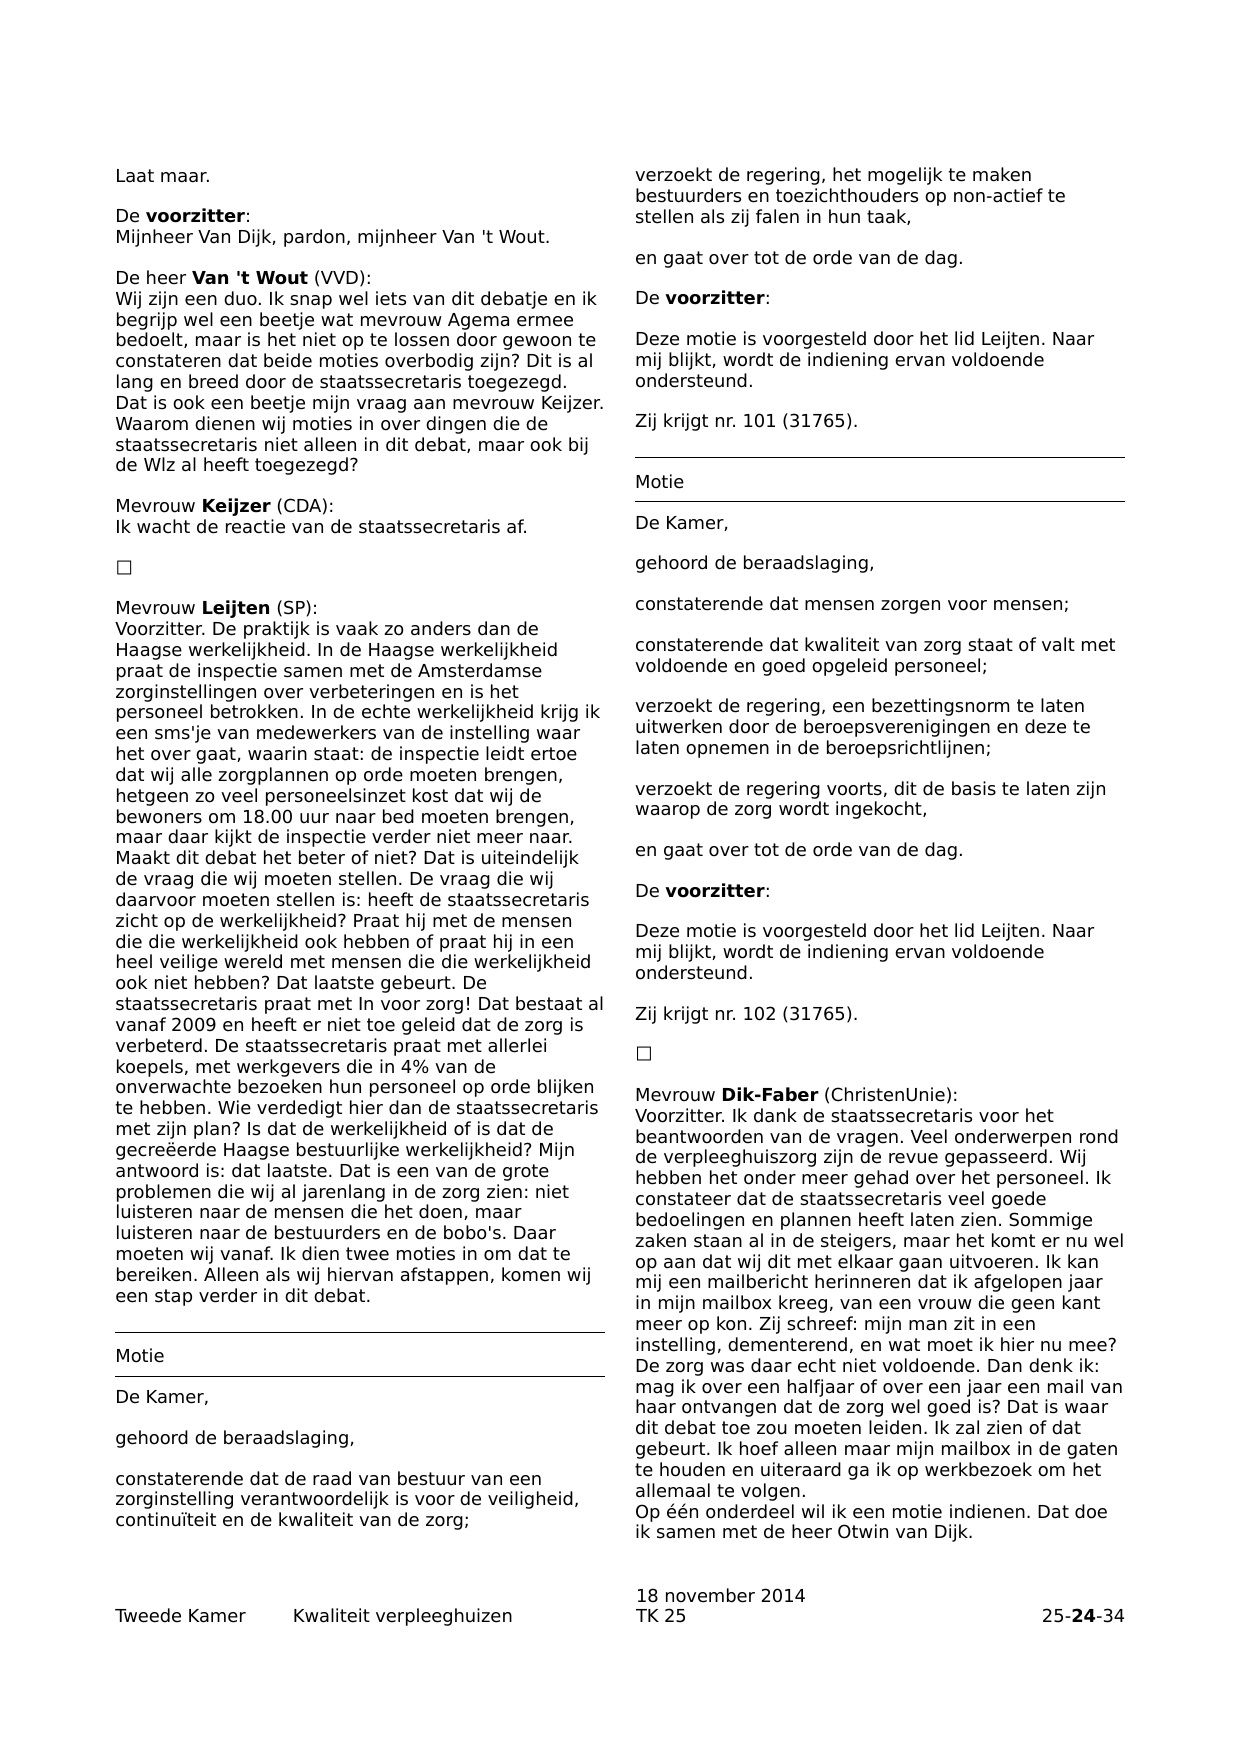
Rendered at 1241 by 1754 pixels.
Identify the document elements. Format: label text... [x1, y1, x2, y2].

text gehoord de beraadslaging, [635, 553, 1125, 574]
text Maakt dit debat het beter of niet? Dat is uiteindelijk de vraag die wij moeten stellen. De vraag die wij daarvoor moeten stellen is: heeft de staatssecretaris zicht op de werkelijkheid? Praat hij met de mensen die die werkelijkheid ook hebben of praat hij in een heel veilige wereld met mensen die die werkelijkheid ook niet hebben? Dat laatste gebeurt. De staatssecretaris praat met In voor zorg! Dat bestaat al vanaf 2009 en heeft er niet toe geleid dat de zorg is verbeterd. De staatssecretaris praat met allerlei koepels, met werkgevers die in 4% van de onverwachte bezoeken hun personeel op orde blijken te hebben. Wie verdedigt hier dan de staatssecretaris met zijn plan? Is dat de werkelijkheid of is dat de gecreëerde Haagse bestuurlijke werkelijkheid? Mijn antwoord is: dat laatste. Dat is een van de grote problemen die wij al jarenlang in de zorg zien: niet luisteren naar de mensen die het doen, maar luisteren naar de bestuurders en de bobo's. Daar moeten wij vanaf. Ik dien twee moties in om dat te bereiken. Alleen als wij hiervan afstappen, komen wij een stap verder in dit debat. [115, 848, 605, 1306]
text verzoekt de regering voorts, dit de basis te laten zijn waarop de zorg wordt ingekocht, [635, 778, 1125, 820]
text Voorzitter. Ik dank de staatssecretaris voor het beantwoorden van de vragen. Veel onderwerpen rond de verpleeghuiszorg zijn de revue gepasseerd. Wij hebben het onder meer gehad over het personeel. Ik constateer dat de staatssecretaris veel goede bedoelingen en plannen heeft laten zien. Sommige zaken staan al in de steigers, maar het komt er nu wel op aan dat wij dit met elkaar gaan uitvoeren. Ik kan mij een mailbericht herinneren dat ik afgelopen jaar in mijn mailbox kreeg, van een vrouw die geen kant meer op kon. Zij schreef: mijn man zit in een instelling, dementerend, en wat moet ik hier nu mee? De zorg was daar echt niet voldoende. Dan denk ik: mag ik over een halfjaar of over een jaar een mail van haar ontvangen dat de zorg wel goed is? Dat is waar dit debat toe zou moeten leiden. Ik zal zien of dat gebeurt. Ik hoef alleen maar mijn mailbox in de gaten te houden en uiteraard ga ik op werkbezoek om het allemaal te volgen. [635, 1106, 1125, 1501]
text Ik wacht de reactie van de staatssecretaris af. [115, 517, 605, 537]
text Mevrouw Dik-Faber (ChristenUnie): [635, 1085, 1125, 1106]
text Op één onderdeel wil ik een motie indienen. Dat doe ik samen met de heer Otwin van Dijk. [635, 1501, 1125, 1543]
text Mevrouw Leijten (SP): [115, 598, 605, 619]
text Zij krijgt nr. 102 (31765). [635, 1003, 1125, 1024]
text Deze motie is voorgesteld door het lid Leijten. Naar mij blijkt, wordt de indiening ervan voldoende ondersteund. [635, 329, 1125, 391]
text De heer Van 't Wout (VVD): [115, 268, 605, 288]
text constaterende dat mensen zorgen voor mensen; [635, 594, 1125, 615]
text Mevrouw Keijzer (CDA): [115, 496, 605, 517]
text Laat maar. [115, 165, 605, 186]
text en gaat over tot de orde van de dag. [635, 840, 1125, 861]
text De voorzitter: [635, 881, 1125, 901]
text verzoekt de regering, een bezettingsnorm te laten uitwerken door de beroepsverenigingen en deze te laten opnemen in de beroepsrichtlijnen; [635, 696, 1125, 758]
text en gaat over tot de orde van de dag. [635, 247, 1125, 268]
text ⬜ [115, 557, 605, 578]
text De voorzitter: [635, 288, 1125, 309]
text verzoekt de regering, het mogelijk te maken bestuurders en toezichthouders op non-actief te stellen als zij falen in hun taak, [635, 165, 1125, 227]
text Wij zijn een duo. Ik snap wel iets van dit debatje en ik begrijp wel een beetje wat mevrouw Agema ermee bedoelt, maar is het niet op te lossen door gewoon te constateren dat beide moties overbodig zijn? Dit is al lang en breed door de staatssecretaris toegezegd. Dat is ook een beetje mijn vraag aan mevrouw Keijzer. Waarom dienen wij moties in over dingen die de staatssecretaris niet alleen in dit debat, maar ook bij de Wlz al heeft toegezegd? [115, 288, 605, 476]
text constaterende dat de raad van bestuur van een zorginstelling verantwoordelijk is voor de veiligheid, continuïteit en de kwaliteit van de zorg; [115, 1468, 605, 1531]
text Zij krijgt nr. 101 (31765). [635, 411, 1125, 432]
text ⬜ [635, 1044, 1125, 1065]
text Deze motie is voorgesteld door het lid Leijten. Naar mij blijkt, wordt de indiening ervan voldoende ondersteund. [635, 921, 1125, 983]
text Motie [635, 472, 1125, 492]
text Mijnheer Van Dijk, pardon, mijnheer Van 't Wout. [115, 227, 605, 248]
text constaterende dat kwaliteit van zorg staat of valt met voldoende en goed opgeleid personeel; [635, 635, 1125, 676]
text Voorzitter. De praktijk is vaak zo anders dan de Haagse werkelijkheid. In de Haagse werkelijkheid praat de inspectie samen met de Amsterdamse zorginstellingen over verbeteringen en is het personeel betrokken. In de echte werkelijkheid krijg ik een sms'je van medewerkers van de instelling waar het over gaat, waarin staat: de inspectie leidt ertoe dat wij alle zorgplannen op orde moeten brengen, hetgeen zo veel personeelsinzet kost dat wij de bewoners om 18.00 uur naar bed moeten brengen, maar daar kijkt de inspectie verder niet meer naar. [115, 619, 605, 848]
text gehoord de beraadslaging, [115, 1428, 605, 1448]
text De Kamer, [115, 1387, 605, 1408]
text De voorzitter: [115, 206, 605, 227]
text Motie [115, 1346, 605, 1367]
text De Kamer, [635, 512, 1125, 533]
